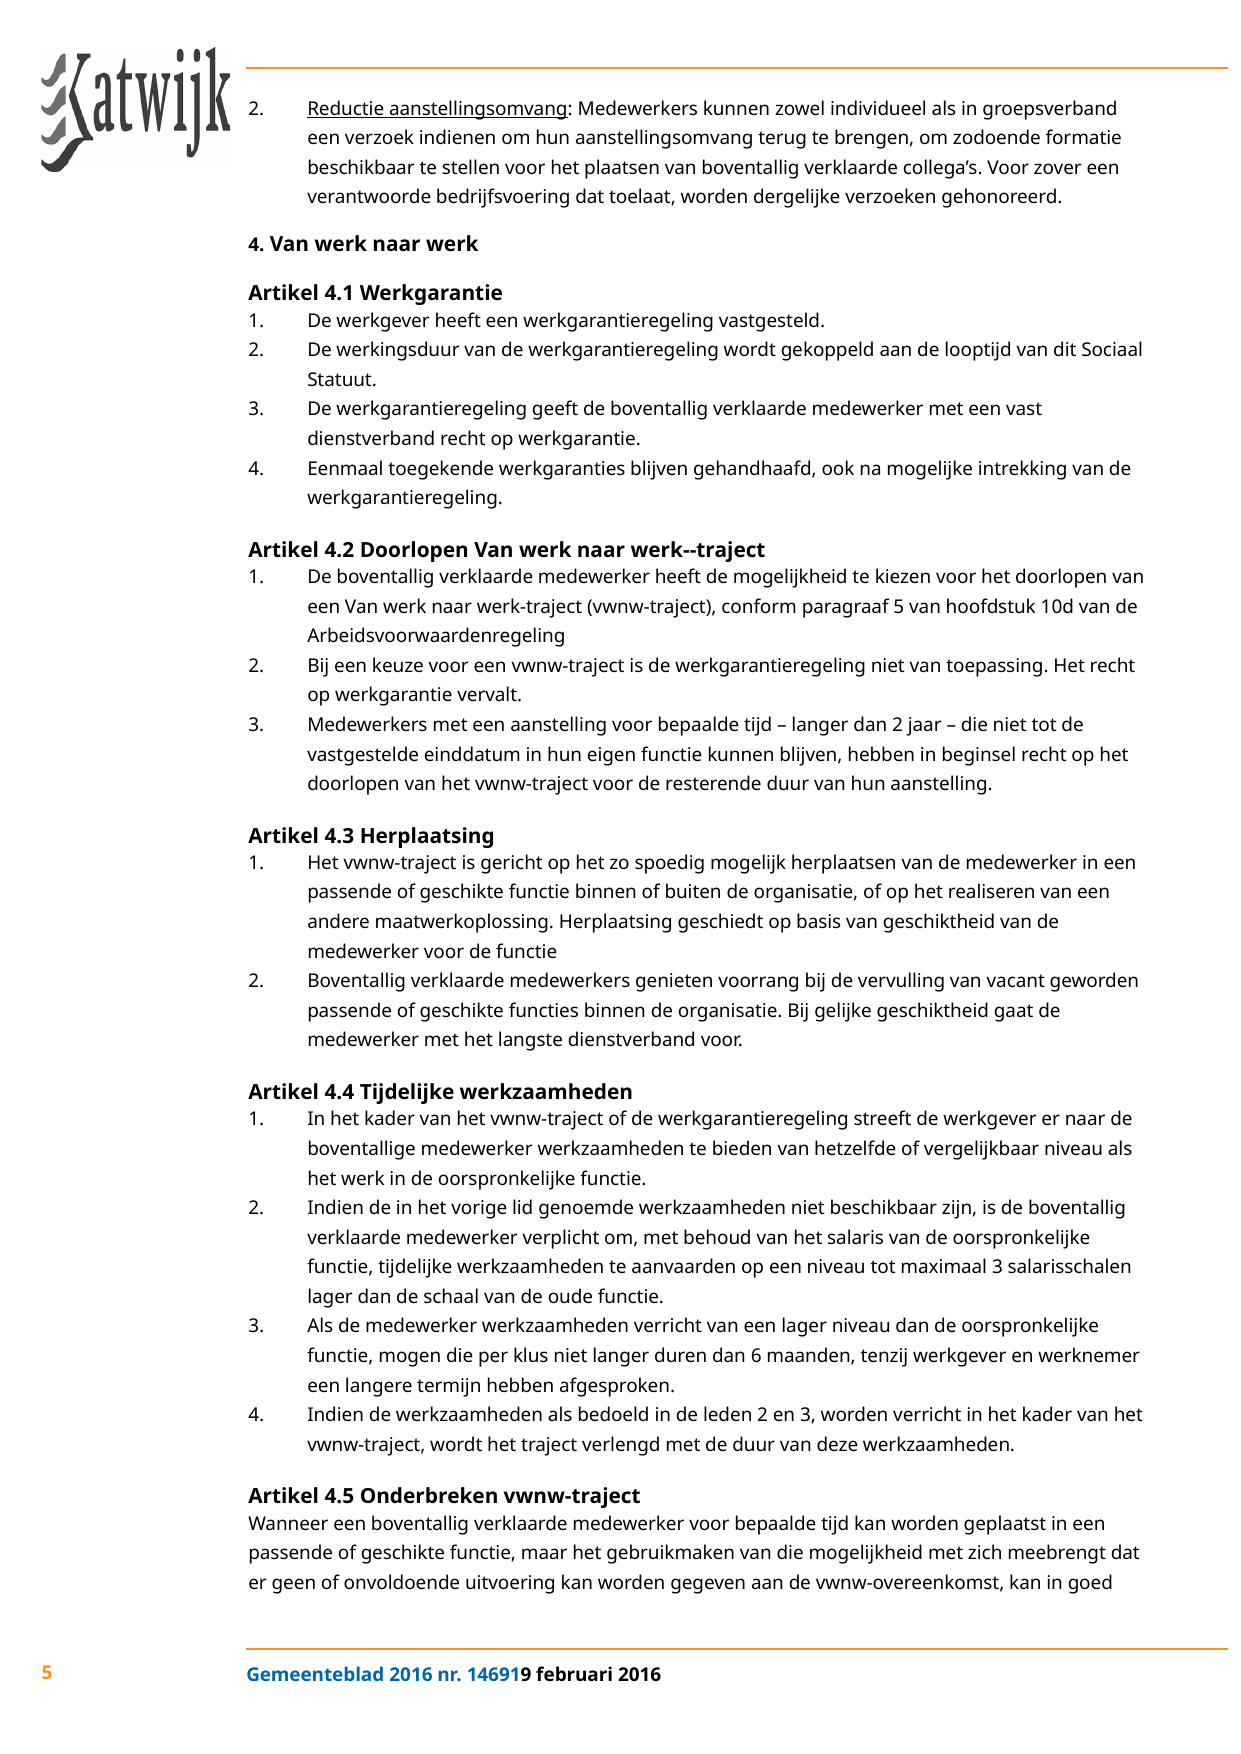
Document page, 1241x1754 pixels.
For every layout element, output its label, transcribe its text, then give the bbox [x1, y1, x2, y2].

text Artikel 4.2 Doorlopen Van werk naar werk--traject [248, 535, 1152, 563]
list In het kader van het vwnw-traject of de werkgarantieregeling streeft de werkgever er naar de boventallige medewerker werkzaamheden te bieden van hetzelfde of vergelijkbaar niveau als het werk in de oorspronkelijke functie. [248, 1106, 1152, 1190]
list De werkingsduur van de werkgarantieregeling wordt gekoppeld aan de looptijd van dit Sociaal Statuut. [248, 336, 1152, 392]
text Artikel 4.5 Onderbreken vwnw-traject [248, 1481, 1152, 1510]
list De werkgarantieregeling geeft de boventallig verklaarde medewerker met een vast dienstverband recht op werkgarantie. [248, 396, 1152, 451]
list Medewerkers met een aanstelling voor bepaalde tijd – langer dan 2 jaar – die niet tot de vastgestelde einddatum in hun eigen functie kunnen blijven, hebben in beginsel recht op het doorlopen van het vwnw-traject voor de resterende duur van hun aanstelling. [248, 711, 1152, 796]
list Boventallig verklaarde medewerkers genieten voorrang bij de vervulling van vacant geworden passende of geschikte functies binnen de organisatie. Bij gelijke geschiktheid gaat de medewerker met het langste dienstverband voor. [248, 967, 1152, 1052]
list De boventallig verklaarde medewerker heeft de mogelijkheid te kiezen voor het doorlopen van een Van werk naar werk-traject (vwnw-traject), conform paragraaf 5 van hoofdstuk 10d van de Arbeidsvoorwaardenregeling [248, 563, 1152, 648]
text Artikel 4.1 Werkgarantie [248, 278, 1152, 307]
list Indien de werkzaamheden als bedoeld in de leden 2 en 3, worden verricht in het kader van het vwnw-traject, wordt het traject verlengd met de duur van deze werkzaamheden. [248, 1401, 1152, 1457]
list Eenmaal toegekende werkgaranties blijven gehandhaafd, ook na mogelijke intrekking van de werkgarantieregeling. [248, 455, 1152, 510]
list Indien de in het vorige lid genoemde werkzaamheden niet beschikbaar zijn, is de boventallig verklaarde medewerker verplicht om, met behoud van het salaris van de oorspronkelijke functie, tijdelijke werkzaamheden te aanvaarden op een niveau tot maximaal 3 salarisschalen lager dan de schaal van de oude functie. [248, 1194, 1152, 1309]
text Wanneer een boventallig verklaarde medewerker voor bepaalde tijd kan worden geplaatst in een passende of geschikte functie, maar het gebruikmaken van die mogelijkheid met zich meebrengt dat er geen of onvoldoende uitvoering kan worden gegeven aan de vwnw-overeenkomst, kan in goed [248, 1510, 1152, 1595]
list Als de medewerker werkzaamheden verricht van een lager niveau dan de oorspronkelijke functie, mogen die per klus niet langer duren dan 6 maanden, tenzij werkgever en werknemer een langere termijn hebben afgesproken. [248, 1313, 1152, 1397]
list Bij een keuze voor een vwnw-traject is de werkgarantieregeling niet van toepassing. Het recht op werkgarantie vervalt. [248, 652, 1152, 707]
list Het vwnw-traject is gericht op het zo spoedig mogelijk herplaatsen van de medewerker in een passende of geschikte functie binnen of buiten de organisatie, of op het realiseren van een andere maatwerkoplossing. Herplaatsing geschiedt op basis van geschiktheid van de medewerker voor de functie [248, 849, 1152, 964]
text 4. Van werk naar werk [248, 229, 1152, 258]
text Artikel 4.3 Herplaatsing [248, 821, 1152, 849]
picture [41, 47, 231, 172]
list De werkgever heeft een werkgarantieregeling vastgesteld. [248, 307, 1152, 333]
text Artikel 4.4 Tijdelijke werkzaamheden [248, 1077, 1152, 1106]
list Reductie aanstellingsomvang: Medewerkers kunnen zowel individueel als in groepsverband een verzoek indienen om hun aanstellingsomvang terug te brengen, om zodoende formatie beschikbaar te stellen voor het plaatsen van boventallig verklaarde collega’s. Voor zover een verantwoorde bedrijfsvoering dat toelaat, worden dergelijke verzoeken gehonoreerd. [248, 95, 1152, 209]
